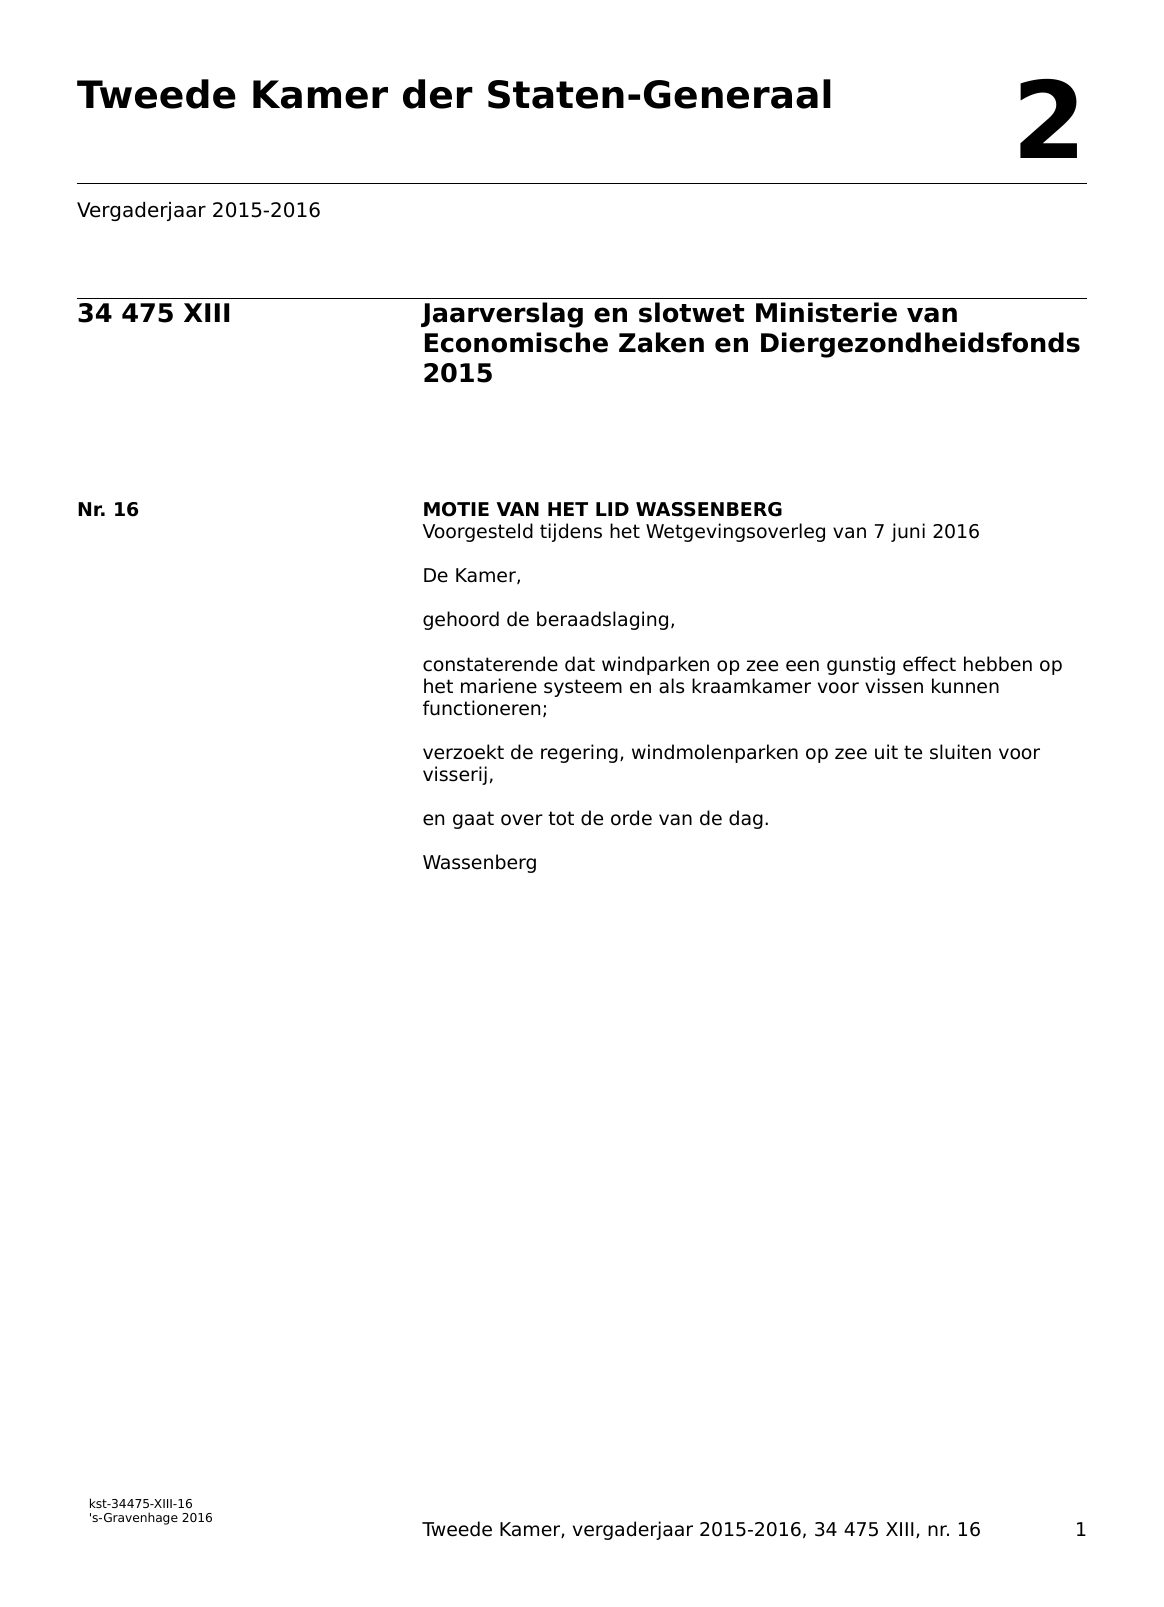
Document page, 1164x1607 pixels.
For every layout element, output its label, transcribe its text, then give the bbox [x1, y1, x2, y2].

text constaterende dat windparken op zee een gunstig effect hebben op het mariene systeem en als kraamkamer voor vissen kunnen functioneren; [422, 653, 1087, 719]
subtitle Nr. 16 MOTIE VAN HET LID WASSENBERG [77, 499, 1087, 521]
text verzoekt de regering, windmolenparken op zee uit te sluiten voor visserij, [422, 742, 1087, 786]
text Wassenberg [422, 852, 1087, 874]
subtitle 34 475 XIII Jaarverslag en slotwet Ministerie van Economische Zaken en Diergezondheidsfonds 2015 [77, 299, 1087, 388]
text en gaat over tot de orde van de dag. [422, 808, 1087, 830]
text gehoord de beraadslaging, [422, 609, 1087, 631]
table_cell Vergaderjaar 2015-2016 [77, 184, 1087, 298]
text Voorgesteld tijdens het Wetgevingsoverleg van 7 juni 2016 [422, 521, 1087, 543]
text kst-34475-XIII-16 [88, 1497, 323, 1511]
text De Kamer, [422, 565, 1087, 587]
text 's-Gravenhage 2016 [88, 1511, 323, 1525]
table_header 2 [886, 59, 1087, 183]
table_header Tweede Kamer der Staten-Generaal [77, 59, 886, 183]
